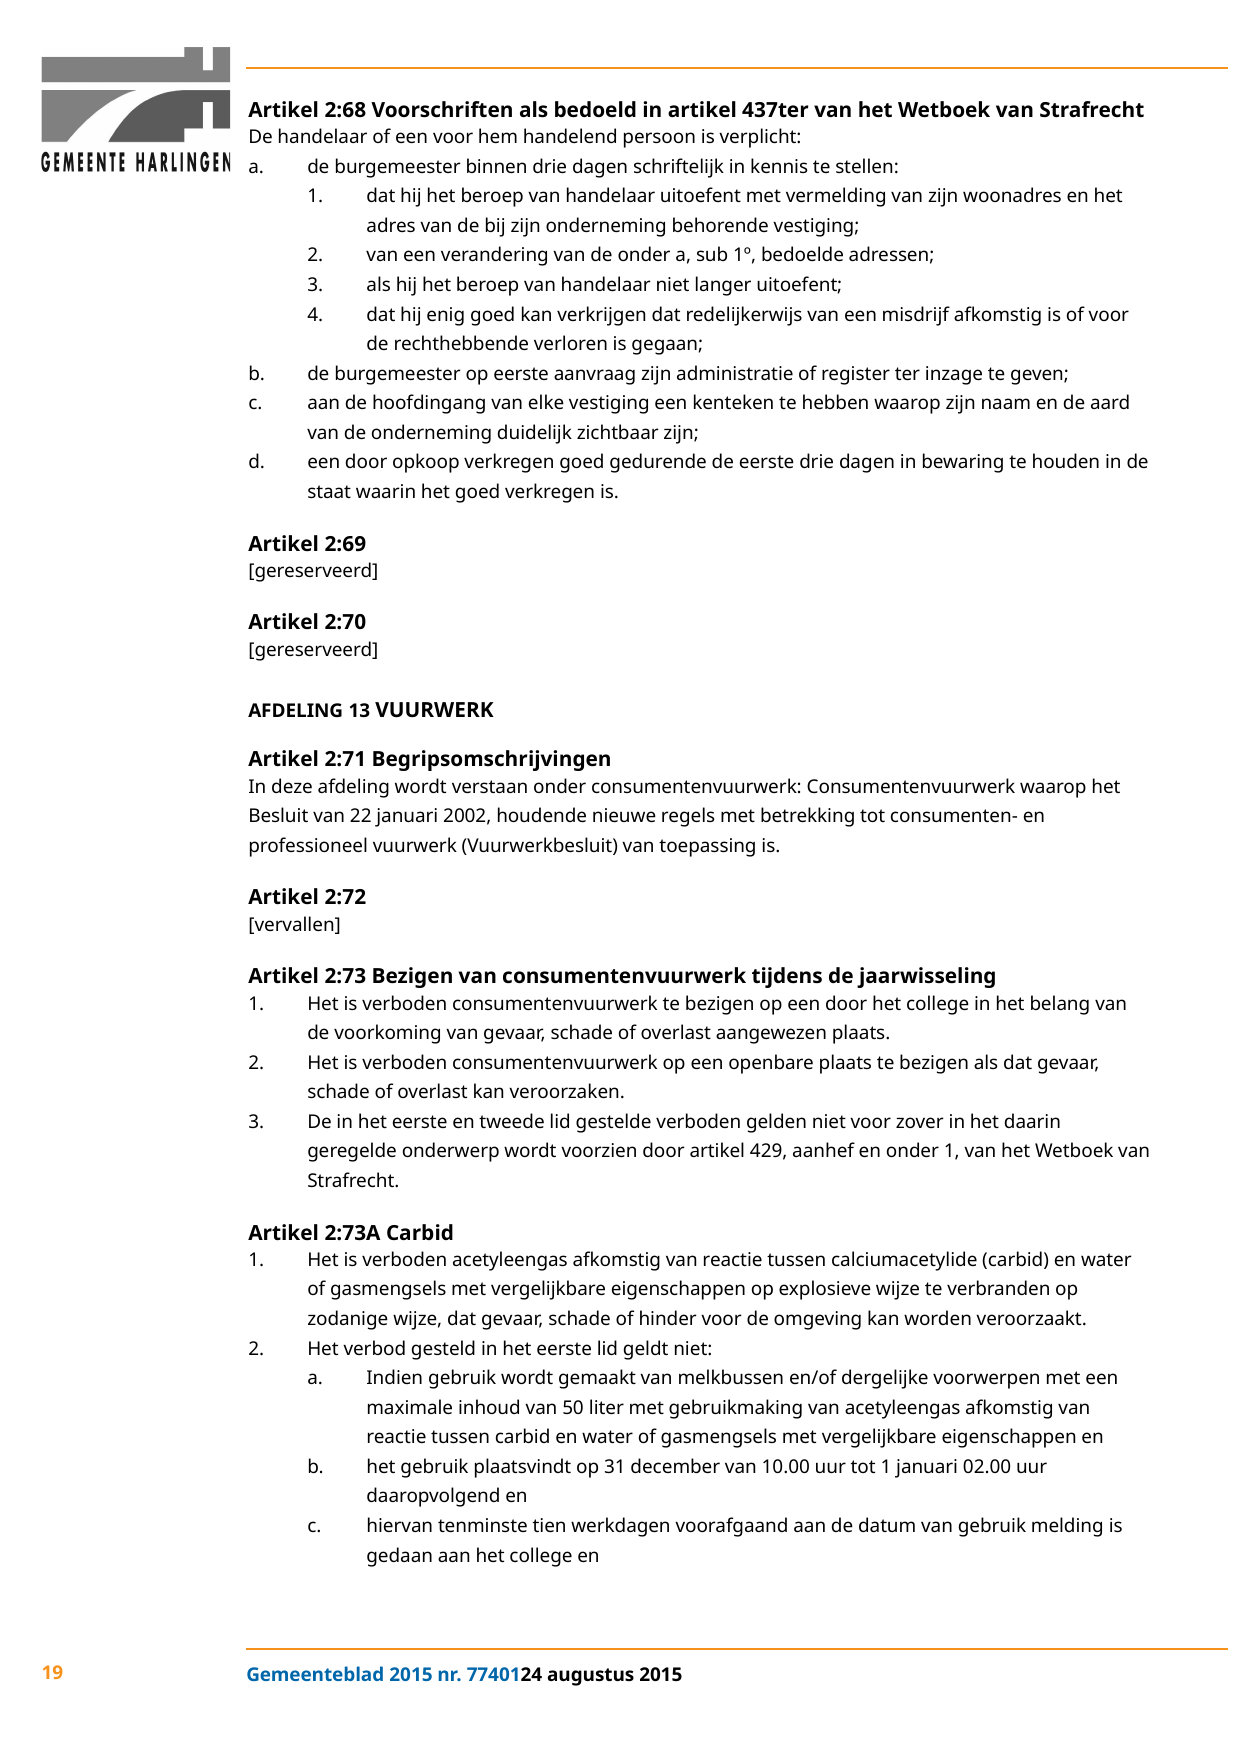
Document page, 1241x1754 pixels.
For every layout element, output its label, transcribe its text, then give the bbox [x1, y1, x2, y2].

list een door opkoop verkregen goed gedurende de eerste drie dagen in bewaring te houden in de staat waarin het goed verkregen is. [248, 449, 1152, 504]
text De handelaar of een voor hem handelend persoon is verplicht: [248, 123, 1152, 149]
text AFDELING 13 VUURWERK [248, 695, 1152, 723]
list aan de hoofdingang van elke vestiging een kenteken te hebben waarop zijn naam en de aard van de onderneming duidelijk zichtbaar zijn; [248, 389, 1152, 445]
list dat hij enig goed kan verkrijgen dat redelijkerwijs van een misdrijf afkomstig is of voor de rechthebbende verloren is gegaan; [307, 301, 1152, 356]
list De in het eerste en tweede lid gestelde verboden gelden niet voor zover in het daarin geregelde onderwerp wordt voorzien door artikel 429, aanhef en onder 1, van het Wetboek van Strafrecht. [248, 1108, 1152, 1193]
list hiervan tenminste tien werkdagen voorafgaand aan de datum van gebruik melding is gedaan aan het college en [307, 1512, 1152, 1568]
list het gebruik plaatsvindt op 31 december van 10.00 uur tot 1 januari 02.00 uur daaropvolgend en [307, 1453, 1152, 1508]
picture [41, 47, 231, 172]
list als hij het beroep van handelaar niet langer uitoefent; [307, 271, 1152, 297]
text [gereserveerd] [248, 636, 1152, 662]
text Artikel 2:70 [248, 607, 1152, 636]
text [vervallen] [248, 911, 1152, 937]
list Het is verboden consumentenvuurwerk te bezigen op een door het college in het belang van de voorkoming van gevaar, schade of overlast aangewezen plaats. [248, 990, 1152, 1045]
list Indien gebruik wordt gemaakt van melkbussen en/of dergelijke voorwerpen met een maximale inhoud van 50 liter met gebruikmaking van acetyleengas afkomstig van reactie tussen carbid en water of gasmengsels met vergelijkbare eigenschappen en [307, 1364, 1152, 1449]
list Het verbod gesteld in het eerste lid geldt niet: [248, 1335, 1152, 1361]
list de burgemeester op eerste aanvraag zijn administratie of register ter inzage te geven; [248, 360, 1152, 386]
text Artikel 2:72 [248, 882, 1152, 911]
text Artikel 2:69 [248, 529, 1152, 557]
text Artikel 2:71 Begripsomschrijvingen [248, 744, 1152, 773]
list Het is verboden consumentenvuurwerk op een openbare plaats te bezigen als dat gevaar, schade of overlast kan veroorzaken. [248, 1049, 1152, 1104]
list dat hij het beroep van handelaar uitoefent met vermelding van zijn woonadres en het adres van de bij zijn onderneming behorende vestiging; [307, 182, 1152, 238]
text [gereserveerd] [248, 557, 1152, 583]
text In deze afdeling wordt verstaan onder consumentenvuurwerk: Consumentenvuurwerk waarop het Besluit van 22 januari 2002, houdende nieuwe regels met betrekking tot consumenten- en professioneel vuurwerk (Vuurwerkbesluit) van toepassing is. [248, 773, 1152, 858]
text Artikel 2:68 Voorschriften als bedoeld in artikel 437ter van het Wetboek van Strafrecht [248, 95, 1152, 123]
text Artikel 2:73 Bezigen van consumentenvuurwerk tijdens de jaarwisseling [248, 961, 1152, 990]
list van een verandering van de onder a, sub 1º, bedoelde adressen; [307, 242, 1152, 267]
list Het is verboden acetyleengas afkomstig van reactie tussen calciumacetylide (carbid) en water of gasmengsels met vergelijkbare eigenschappen op explosieve wijze te verbranden op zodanige wijze, dat gevaar, schade of hinder voor de omgeving kan worden veroorzaakt. [248, 1246, 1152, 1331]
text Artikel 2:73A Carbid [248, 1218, 1152, 1246]
list de burgemeester binnen drie dagen schriftelijk in kennis te stellen: [248, 153, 1152, 178]
